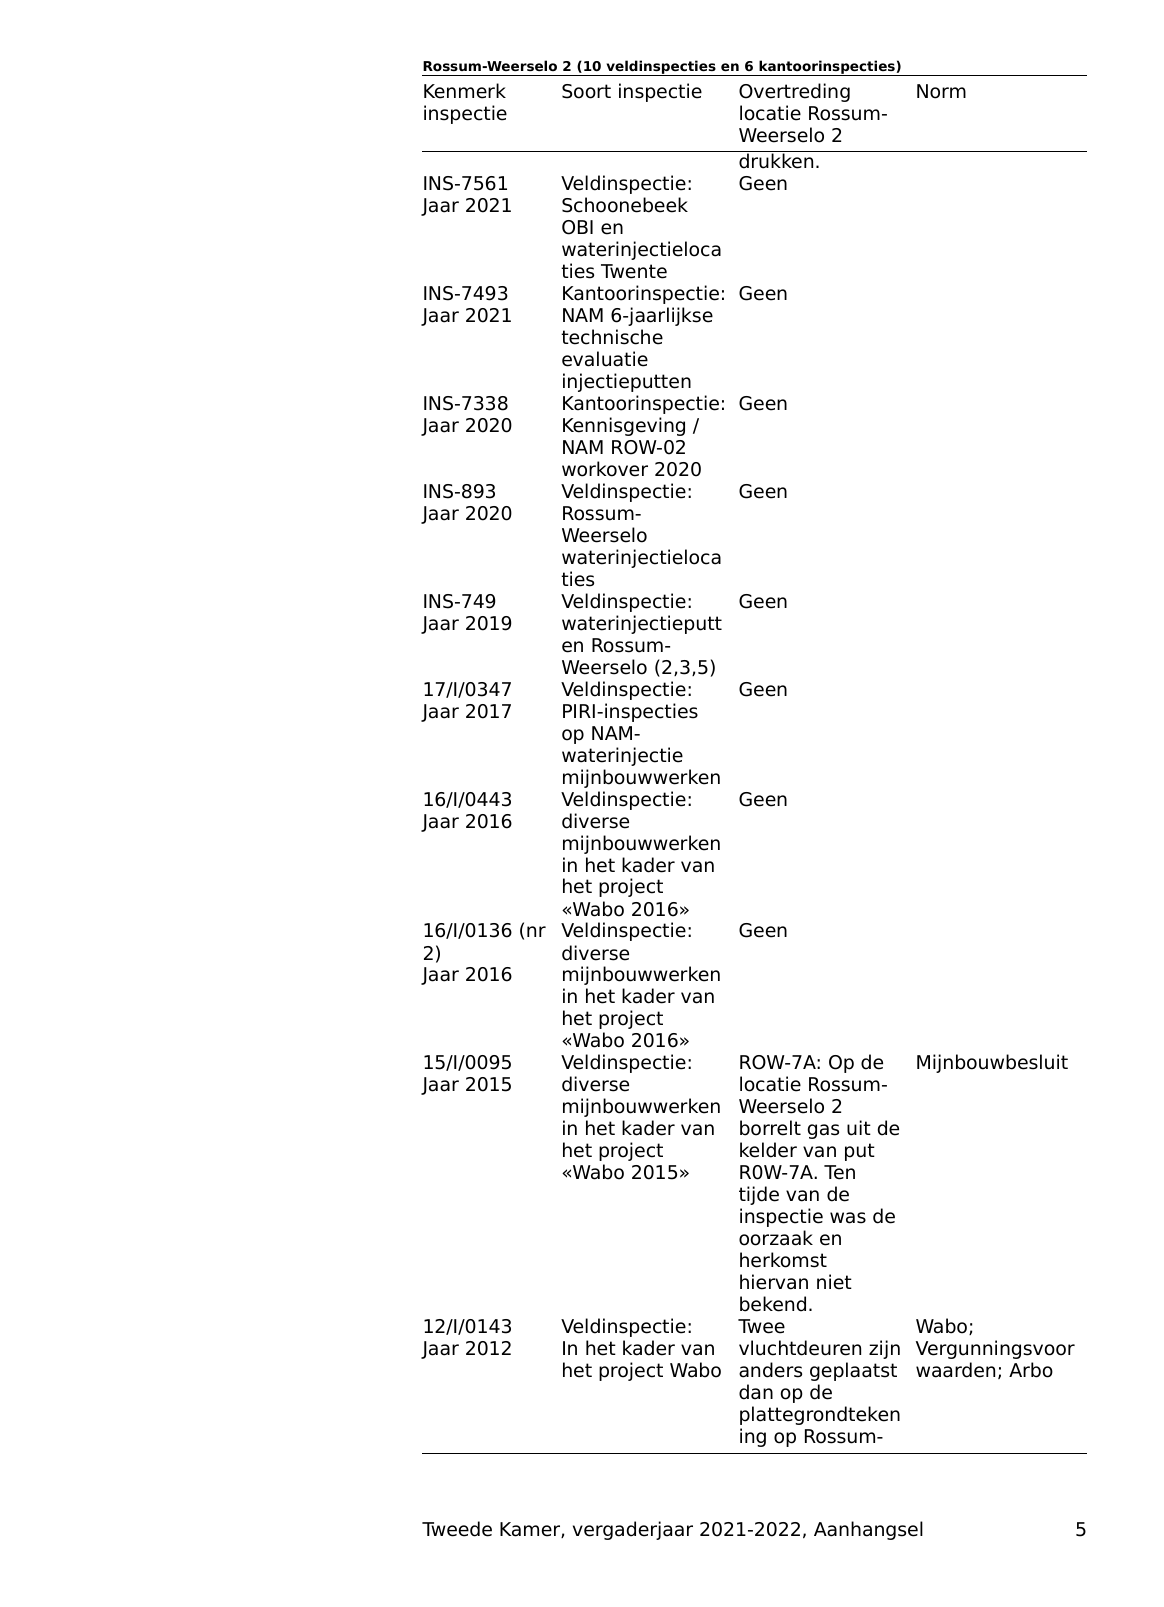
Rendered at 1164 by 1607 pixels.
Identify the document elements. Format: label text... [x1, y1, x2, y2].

table_cell [910, 679, 1087, 788]
table_cell 16/I/0136 (nr 2) Jaar 2016 [422, 920, 555, 1052]
table_cell [910, 591, 1087, 679]
table_cell Wabo; Vergunningsvoorwaarden; Arbo [910, 1316, 1087, 1453]
table_cell [910, 920, 1087, 1052]
table_cell Veldinspectie: diverse mijnbouwwerken in het kader van het project «Wabo 2015» [555, 1052, 732, 1316]
table_cell [910, 283, 1087, 393]
table_cell ROW-7A: Op de locatie Rossum-Weerselo 2 borrelt gas uit de kelder van put R0W-7A. Ten tijde van de inspectie was de oorzaak en herkomst hiervan niet bekend. [732, 1052, 909, 1316]
table_cell 15/I/0095 Jaar 2015 [422, 1052, 555, 1316]
table_header Rossum-Weerselo 2 (10 veldinspecties en 6 kantoorinspecties) [422, 59, 1087, 75]
table_cell [910, 393, 1087, 481]
table_cell [422, 152, 555, 173]
table_cell Geen [732, 920, 909, 1052]
table_cell INS-893 Jaar 2020 [422, 481, 555, 591]
table_cell Overtreding locatie Rossum-Weerselo 2 [732, 76, 909, 151]
table_cell Mijnbouwbesluit [910, 1052, 1087, 1316]
table_cell Veldinspectie: Rossum-Weerselo waterinjectielocaties [555, 481, 732, 591]
table_cell Geen [732, 679, 909, 788]
table_cell INS-7561 Jaar 2021 [422, 173, 555, 283]
table_cell 16/I/0443 Jaar 2016 [422, 789, 555, 920]
table_cell 17/I/0347 Jaar 2017 [422, 679, 555, 788]
table_cell Geen [732, 789, 909, 920]
table_cell Soort inspectie [555, 76, 732, 151]
table_cell 12/I/0143 Jaar 2012 [422, 1316, 555, 1453]
table_cell drukken. [732, 152, 909, 173]
table_cell Veldinspectie: In het kader van het project Wabo [555, 1316, 732, 1453]
table_cell Geen [732, 173, 909, 283]
table_cell Veldinspectie: diverse mijnbouwwerken in het kader van het project «Wabo 2016» [555, 920, 732, 1052]
table_cell Geen [732, 283, 909, 393]
table_cell [910, 481, 1087, 591]
table_cell Twee vluchtdeuren zijn anders geplaatst dan op de plattegrondtekening op Rossum- [732, 1316, 909, 1453]
table_cell INS-7493 Jaar 2021 [422, 283, 555, 393]
table_cell Norm [910, 76, 1087, 151]
table_cell [910, 173, 1087, 283]
table_cell Veldinspectie: PIRI-inspecties op NAM-waterinjectie mijnbouwwerken [555, 679, 732, 788]
table_cell Kantoorinspectie: Kennisgeving / NAM ROW-02 workover 2020 [555, 393, 732, 481]
table_cell Kantoorinspectie: NAM 6-jaarlijkse technische evaluatie injectieputten [555, 283, 732, 393]
table_cell Kenmerk inspectie [422, 76, 555, 151]
table_cell [910, 789, 1087, 920]
table_cell Veldinspectie: Schoonebeek OBI en waterinjectielocaties Twente [555, 173, 732, 283]
table_cell INS-7338 Jaar 2020 [422, 393, 555, 481]
table_cell Geen [732, 393, 909, 481]
table_cell [910, 152, 1087, 173]
table_cell Veldinspectie: diverse mijnbouwwerken in het kader van het project «Wabo 2016» [555, 789, 732, 920]
table_cell Geen [732, 481, 909, 591]
table_cell INS-749 Jaar 2019 [422, 591, 555, 679]
table_cell Geen [732, 591, 909, 679]
table_cell Veldinspectie: waterinjectieputten Rossum-Weerselo (2,3,5) [555, 591, 732, 679]
table_cell [555, 152, 732, 173]
